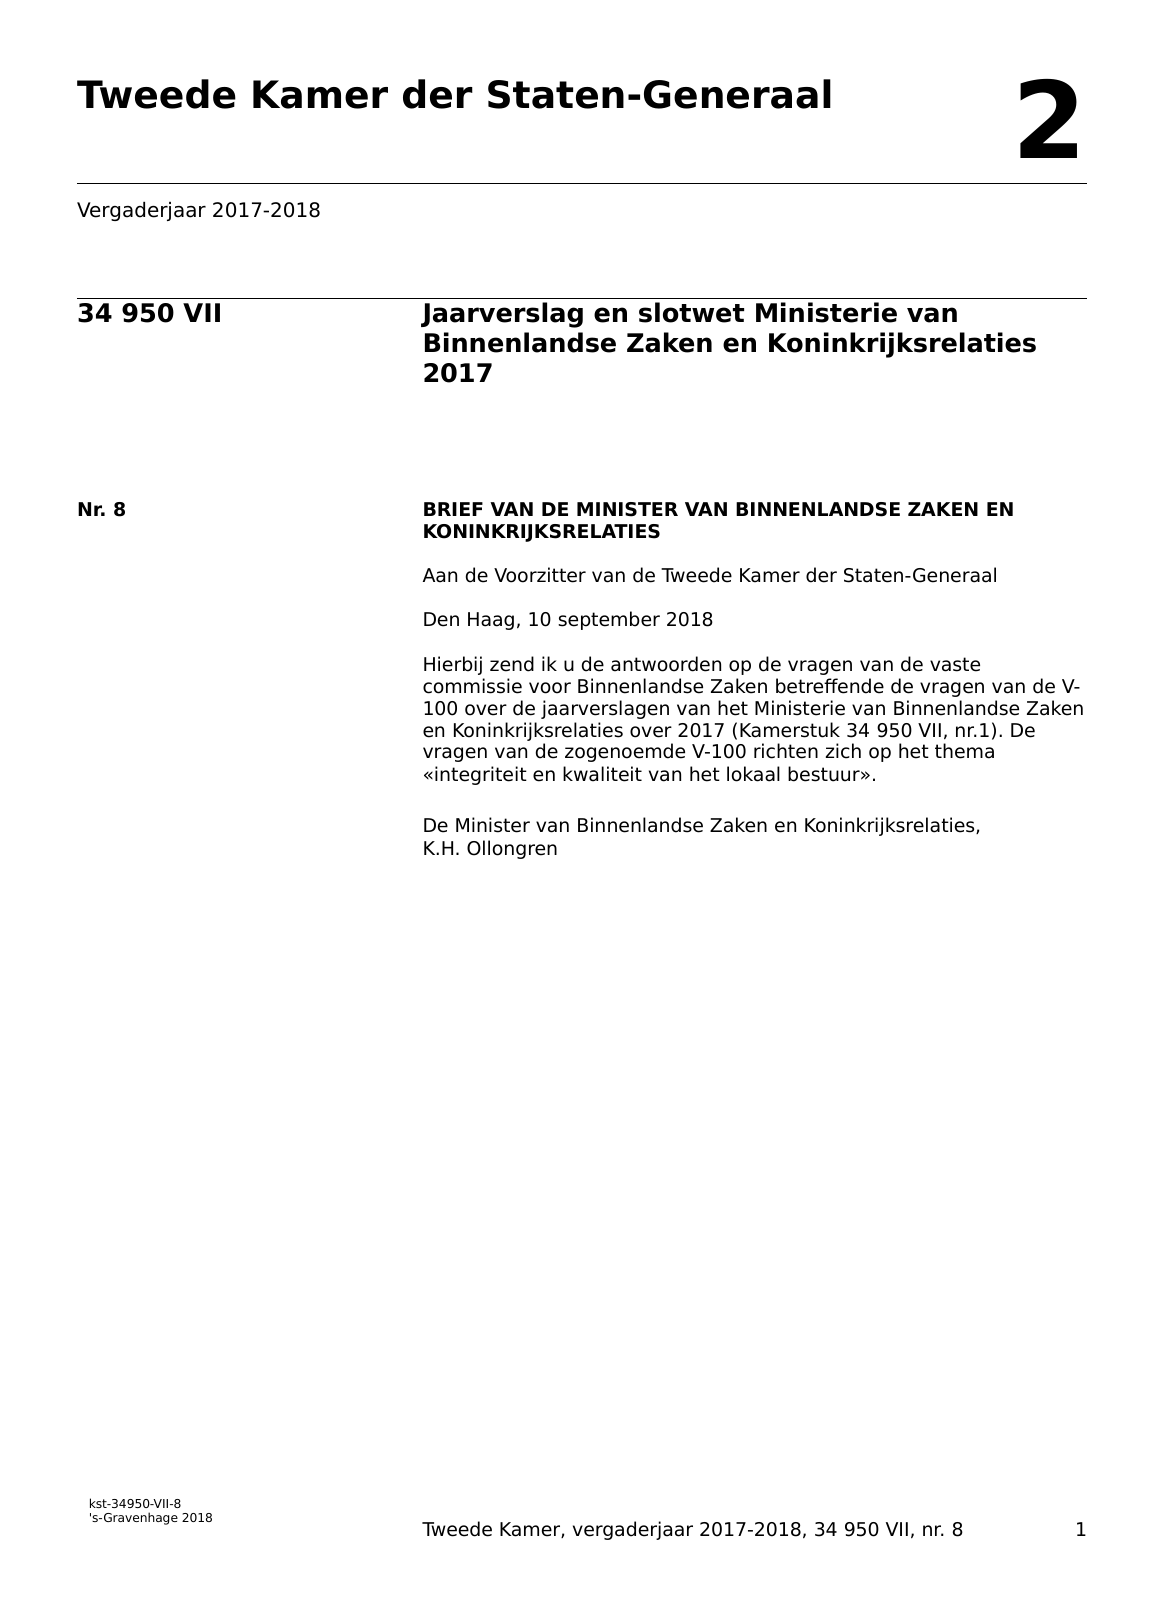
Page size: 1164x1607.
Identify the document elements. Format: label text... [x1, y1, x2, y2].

table_header 2 [886, 59, 1087, 183]
text Aan de Voorzitter van de Tweede Kamer der Staten-Generaal [422, 565, 1087, 587]
text Hierbij zend ik u de antwoorden op de vragen van de vaste commissie voor Binnenlandse Zaken betreffende de vragen van de V-100 over de jaarverslagen van het Ministerie van Binnenlandse Zaken en Koninkrijksrelaties over 2017 (Kamerstuk 34 950 VII, nr.1). De vragen van de zogenoemde V-100 richten zich op het thema «integriteit en kwaliteit van het lokaal bestuur». [422, 653, 1087, 785]
text De Minister van Binnenlandse Zaken en Koninkrijksrelaties, K.H. Ollongren [422, 815, 1087, 859]
table_header Tweede Kamer der Staten-Generaal [77, 59, 886, 183]
subtitle 34 950 VII Jaarverslag en slotwet Ministerie van Binnenlandse Zaken en Koninkrijksrelaties 2017 [77, 299, 1087, 388]
text kst-34950-VII-8 [88, 1497, 323, 1511]
text Den Haag, 10 september 2018 [422, 609, 1087, 631]
subtitle Nr. 8 BRIEF VAN DE MINISTER VAN BINNENLANDSE ZAKEN EN KONINKRIJKSRELATIES [77, 499, 1087, 543]
text 's-Gravenhage 2018 [88, 1511, 323, 1525]
table_cell Vergaderjaar 2017-2018 [77, 184, 1087, 298]
